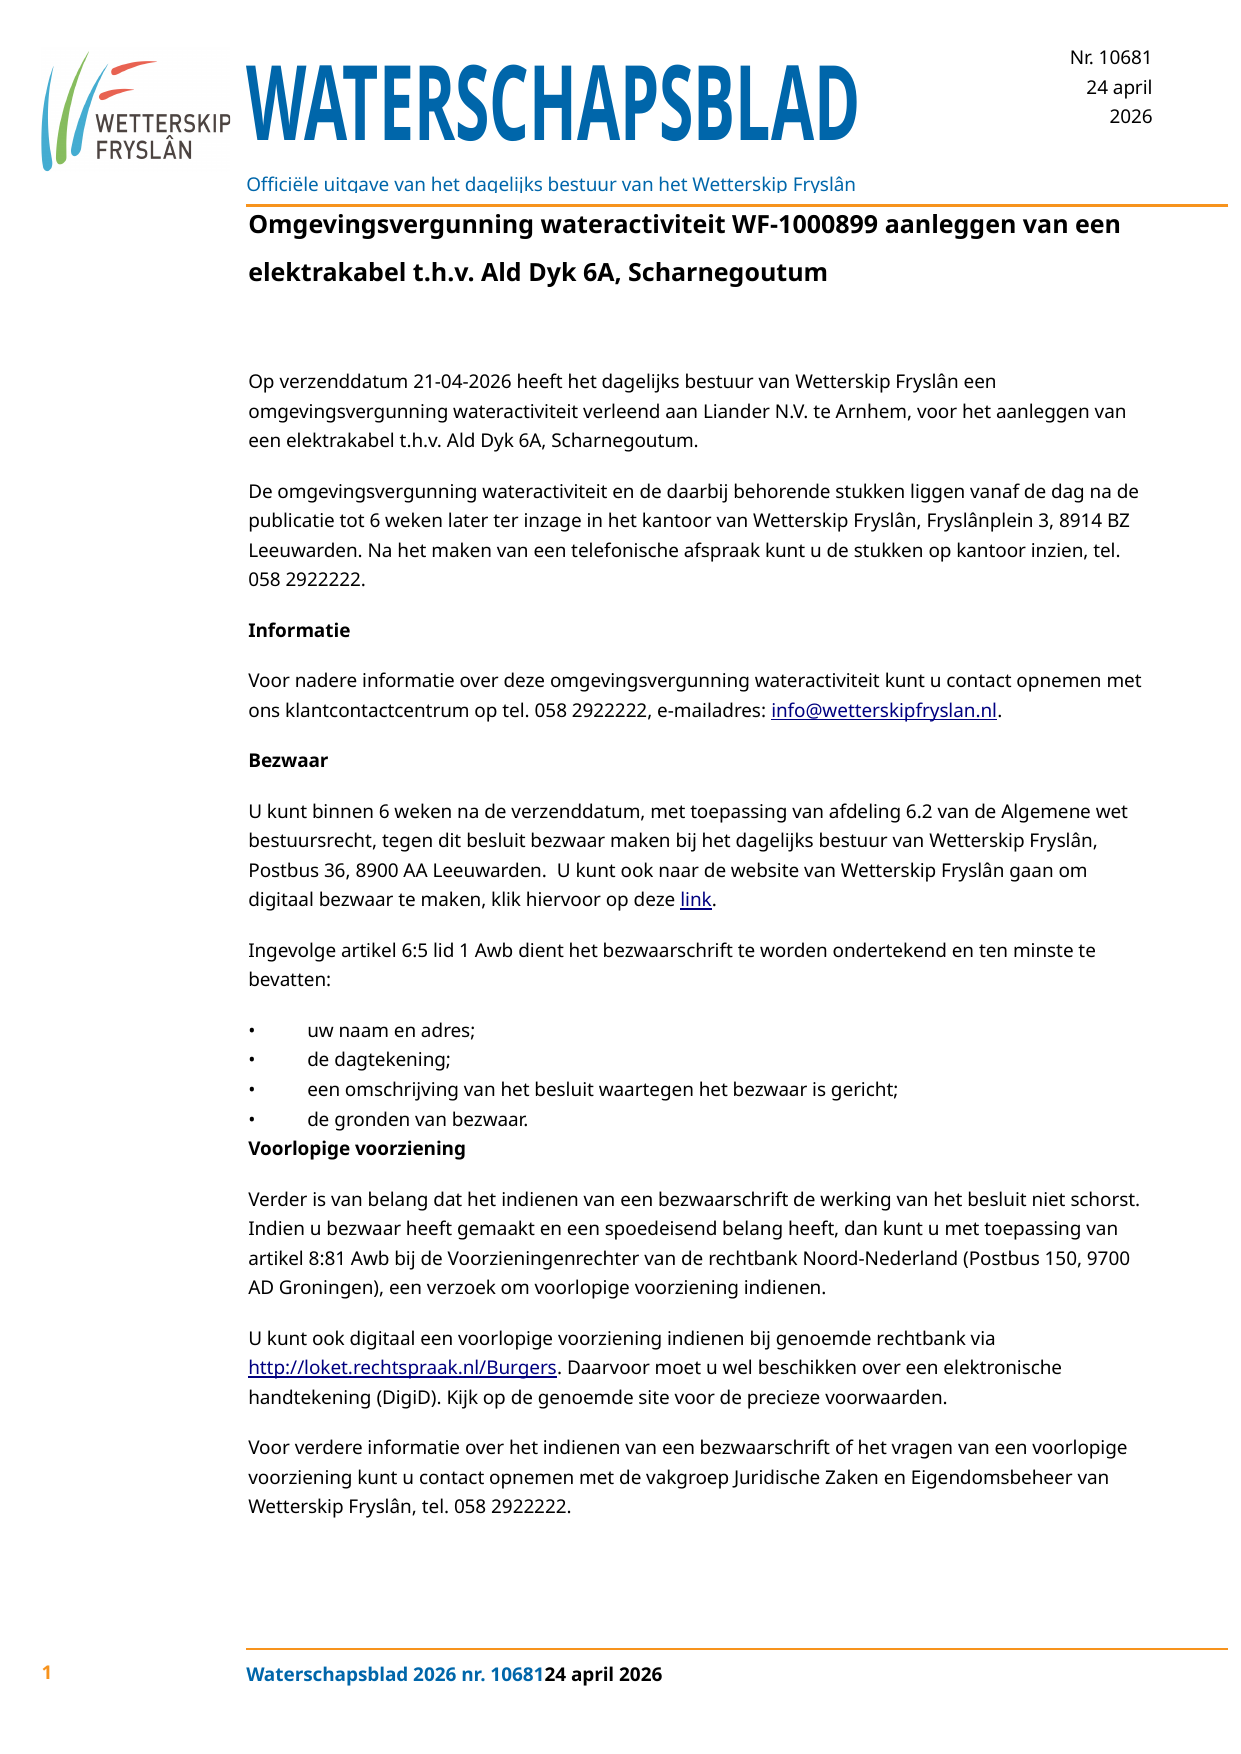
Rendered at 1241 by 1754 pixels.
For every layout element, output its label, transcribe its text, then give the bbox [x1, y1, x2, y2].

text U kunt binnen 6 weken na de verzenddatum, met toepassing van afdeling 6.2 van de Algemene wet bestuursrecht, tegen dit besluit bezwaar maken bij het dagelijks bestuur van Wetterskip Fryslân, Postbus 36, 8900 AA Leeuwarden. U kunt ook naar de website van Wetterskip Fryslân gaan om digitaal bezwaar te maken, klik hiervoor op deze link. [248, 798, 1152, 912]
list uw naam en adres; [248, 1017, 1152, 1043]
text Voorlopige voorziening [248, 1135, 1152, 1161]
text Informatie [248, 617, 1152, 643]
text Bezwaar [248, 747, 1152, 773]
text Ingevolge artikel 6:5 lid 1 Awb dient het bezwaarschrift te worden ondertekend en ten minste te bevatten: [248, 937, 1152, 992]
text U kunt ook digitaal een voorlopige voorziening indienen bij genoemde rechtbank via http://loket.rechtspraak.nl/Burgers. Daarvoor moet u wel beschikken over een elektronische handtekening (DigiD). Kijk op de genoemde site voor de precieze voorwaarden. [248, 1325, 1152, 1410]
text Voor nadere informatie over deze omgevingsvergunning wateractiviteit kunt u contact opnemen met ons klantcontactcentrum op tel. 058 2922222, e-mailadres: info@wetterskipfryslan.nl. [248, 667, 1152, 723]
picture [41, 47, 231, 172]
text Op verzenddatum 21-04-2026 heeft het dagelijks bestuur van Wetterskip Fryslân een omgevingsvergunning wateractiviteit verleend aan Liander N.V. te Arnhem, voor het aanleggen van een elektrakabel t.h.v. Ald Dyk 6A, Scharnegoutum. [248, 368, 1152, 453]
text Voor verdere informatie over het indienen van een bezwaarschrift of het vragen van een voorlopige voorziening kunt u contact opnemen met de vakgroep Juridische Zaken en Eigendomsbeheer van Wetterskip Fryslân, tel. 058 2922222. [248, 1434, 1152, 1519]
text Omgevingsvergunning wateractiviteit WF-1000899 aanleggen van een elektrakabel t.h.v. Ald Dyk 6A, Scharnegoutum [248, 207, 1152, 288]
list de gronden van bezwaar. [248, 1106, 1152, 1132]
text De omgevingsvergunning wateractiviteit en de daarbij behorende stukken liggen vanaf de dag na de publicatie tot 6 weken later ter inzage in het kantoor van Wetterskip Fryslân, Fryslânplein 3, 8914 BZ Leeuwarden. Na het maken van een telefonische afspraak kunt u de stukken op kantoor inzien, tel. 058 2922222. [248, 478, 1152, 592]
list de dagtekening; [248, 1047, 1152, 1072]
list een omschrijving van het besluit waartegen het bezwaar is gericht; [248, 1076, 1152, 1102]
text Verder is van belang dat het indienen van een bezwaarschrift de werking van het besluit niet schorst. Indien u bezwaar heeft gemaakt en een spoedeisend belang heeft, dan kunt u met toepassing van artikel 8:81 Awb bij de Voorzieningenrechter van de rechtbank Noord-Nederland (Postbus 150, 9700 AD Groningen), een verzoek om voorlopige voorziening indienen. [248, 1186, 1152, 1300]
